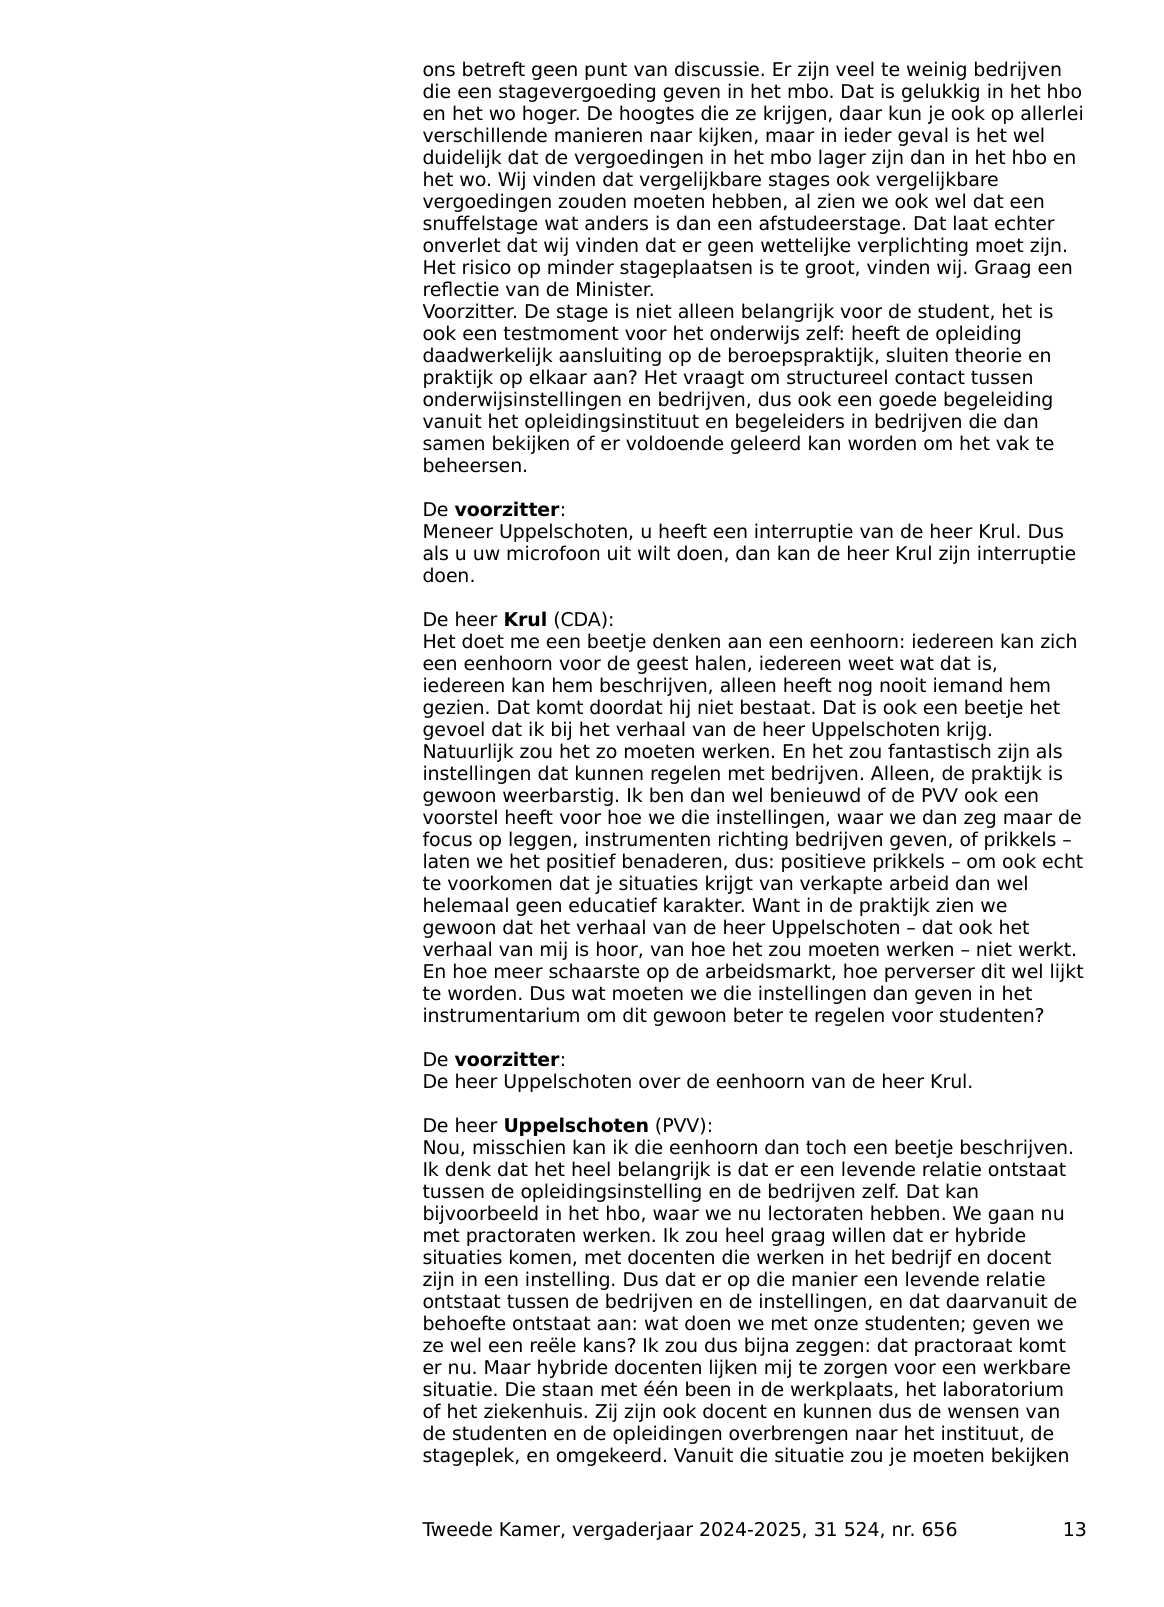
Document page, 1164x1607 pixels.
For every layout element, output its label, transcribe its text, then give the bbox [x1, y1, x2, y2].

text De voorzitter: [422, 1049, 1087, 1071]
text Het doet me een beetje denken aan een eenhoorn: iedereen kan zich een eenhoorn voor de geest halen, iedereen weet wat dat is, iedereen kan hem beschrijven, alleen heeft nog nooit iemand hem gezien. Dat komt doordat hij niet bestaat. Dat is ook een beetje het gevoel dat ik bij het verhaal van de heer Uppelschoten krijg. Natuurlijk zou het zo moeten werken. En het zou fantastisch zijn als instellingen dat kunnen regelen met bedrijven. Alleen, de praktijk is gewoon weerbarstig. Ik ben dan wel benieuwd of de PVV ook een voorstel heeft voor hoe we die instellingen, waar we dan zeg maar de focus op leggen, instrumenten richting bedrijven geven, of prikkels – laten we het positief benaderen, dus: positieve prikkels – om ook echt te voorkomen dat je situaties krijgt van verkapte arbeid dan wel helemaal geen educatief karakter. Want in de praktijk zien we gewoon dat het verhaal van de heer Uppelschoten – dat ook het verhaal van mij is hoor, van hoe het zou moeten werken – niet werkt. En hoe meer schaarste op de arbeidsmarkt, hoe perverser dit wel lijkt te worden. Dus wat moeten we die instellingen dan geven in het instrumentarium om dit gewoon beter te regelen voor studenten? [422, 631, 1087, 1027]
text Voorzitter. De stage is niet alleen belangrijk voor de student, het is ook een testmoment voor het onderwijs zelf: heeft de opleiding daadwerkelijk aansluiting op de beroepspraktijk, sluiten theorie en praktijk op elkaar aan? Het vraagt om structureel contact tussen onderwijsinstellingen en bedrijven, dus ook een goede begeleiding vanuit het opleidingsinstituut en begeleiders in bedrijven die dan samen bekijken of er voldoende geleerd kan worden om het vak te beheersen. [422, 301, 1087, 477]
text De heer Uppelschoten over de eenhoorn van de heer Krul. [422, 1071, 1087, 1093]
text De heer Krul (CDA): [422, 609, 1087, 631]
text Nou, misschien kan ik die eenhoorn dan toch een beetje beschrijven. Ik denk dat het heel belangrijk is dat er een levende relatie ontstaat tussen de opleidingsinstelling en de bedrijven zelf. Dat kan bijvoorbeeld in het hbo, waar we nu lectoraten hebben. We gaan nu met practoraten werken. Ik zou heel graag willen dat er hybride situaties komen, met docenten die werken in het bedrijf en docent zijn in een instelling. Dus dat er op die manier een levende relatie ontstaat tussen de bedrijven en de instellingen, en dat daarvanuit de behoefte ontstaat aan: wat doen we met onze studenten; geven we ze wel een reële kans? Ik zou dus bijna zeggen: dat practoraat komt er nu. Maar hybride docenten lijken mij te zorgen voor een werkbare situatie. Die staan met één been in de werkplaats, het laboratorium of het ziekenhuis. Zij zijn ook docent en kunnen dus de wensen van de studenten en de opleidingen overbrengen naar het instituut, de stageplek, en omgekeerd. Vanuit die situatie zou je moeten bekijken [422, 1137, 1087, 1467]
text De heer Uppelschoten (PVV): [422, 1115, 1087, 1137]
text Meneer Uppelschoten, u heeft een interruptie van de heer Krul. Dus als u uw microfoon uit wilt doen, dan kan de heer Krul zijn interruptie doen. [422, 521, 1087, 587]
text De voorzitter: [422, 499, 1087, 521]
text ons betreft geen punt van discussie. Er zijn veel te weinig bedrijven die een stagevergoeding geven in het mbo. Dat is gelukkig in het hbo en het wo hoger. De hoogtes die ze krijgen, daar kun je ook op allerlei verschillende manieren naar kijken, maar in ieder geval is het wel duidelijk dat de vergoedingen in het mbo lager zijn dan in het hbo en het wo. Wij vinden dat vergelijkbare stages ook vergelijkbare vergoedingen zouden moeten hebben, al zien we ook wel dat een snuffelstage wat anders is dan een afstudeerstage. Dat laat echter onverlet dat wij vinden dat er geen wettelijke verplichting moet zijn. Het risico op minder stageplaatsen is te groot, vinden wij. Graag een reflectie van de Minister. [422, 59, 1087, 301]
